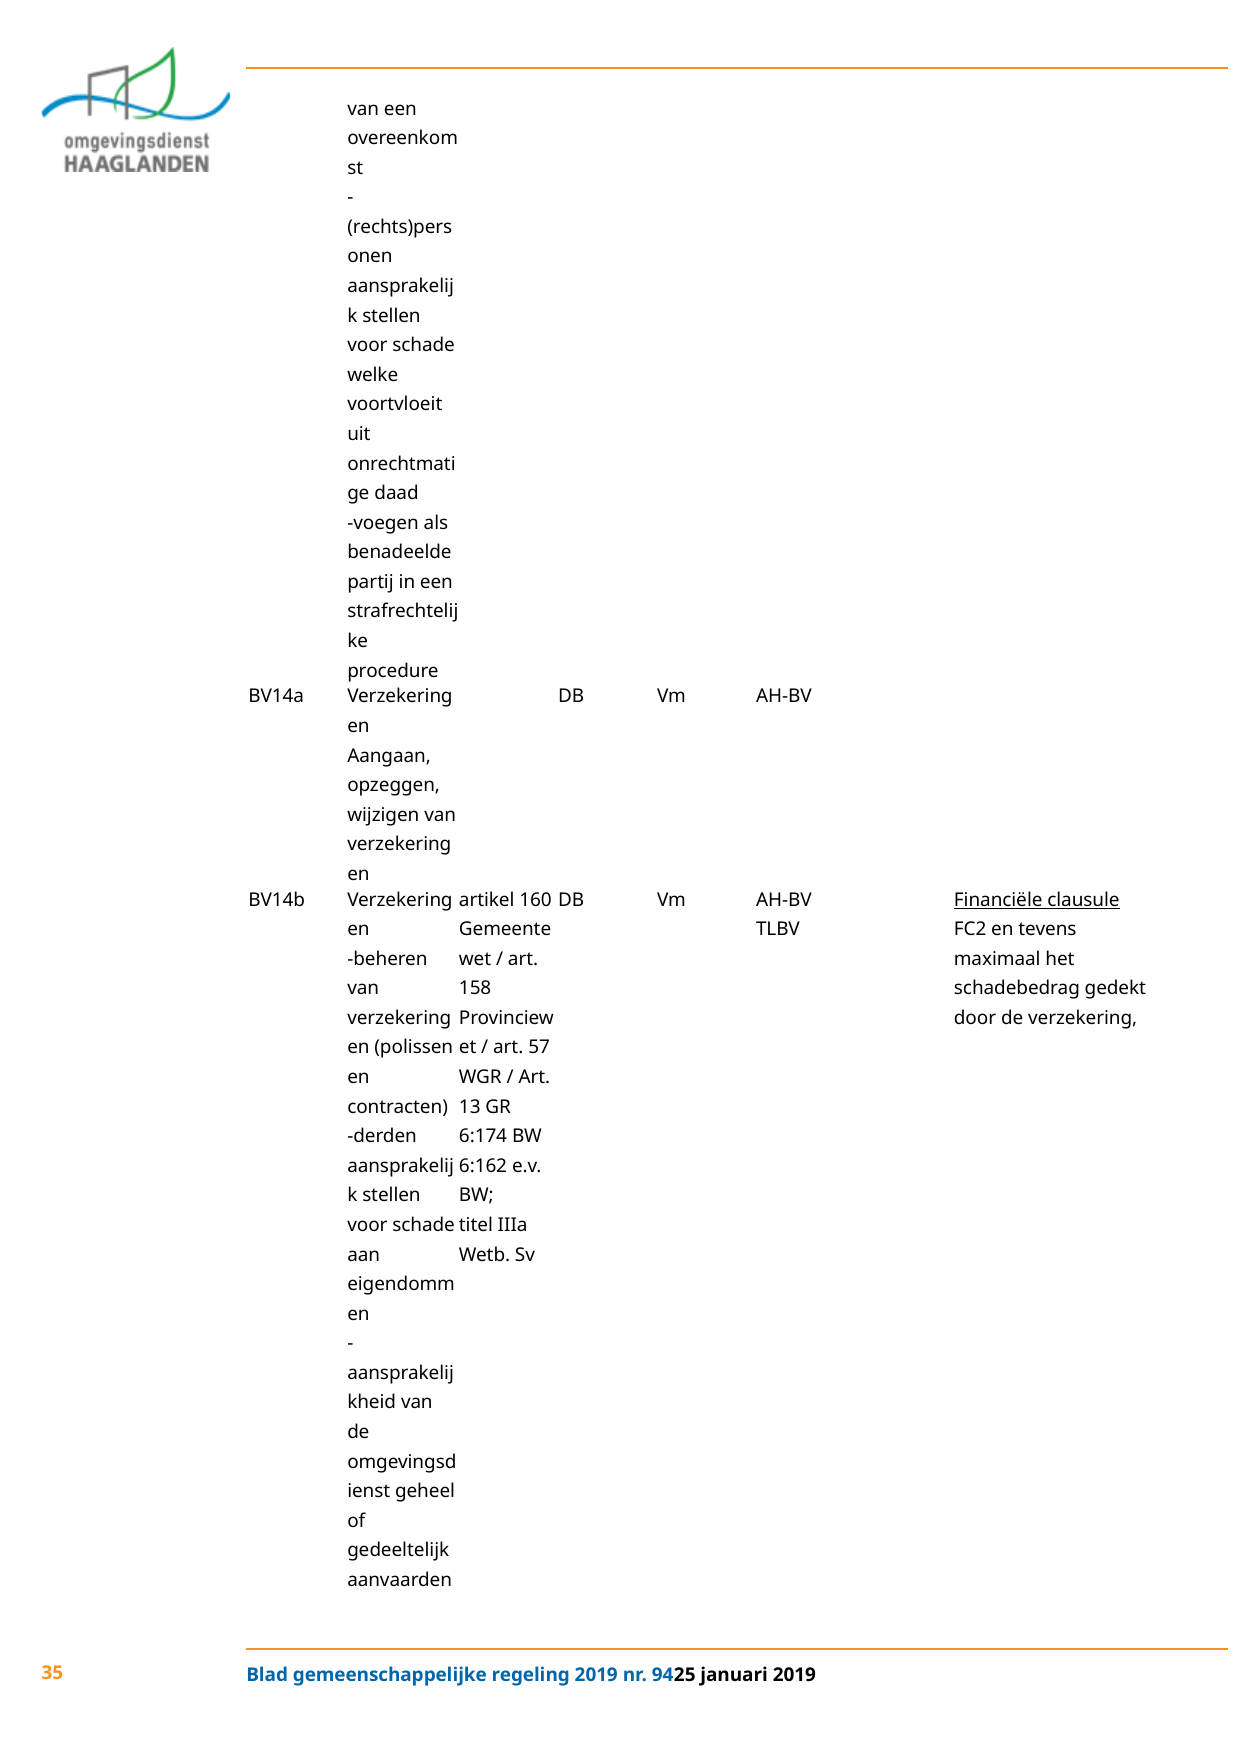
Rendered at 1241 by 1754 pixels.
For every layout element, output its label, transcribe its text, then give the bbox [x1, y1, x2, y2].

table_cell [459, 683, 558, 886]
table_cell AH-BV [756, 683, 855, 886]
table_cell [248, 95, 347, 683]
table_cell [954, 683, 1152, 886]
table_cell DB [558, 683, 657, 886]
table_cell [855, 886, 954, 1592]
table_cell van een overeenkomst -(rechts)personen aansprakelijk stellen voor schade welke voortvloeit uit onrechtmatige daad -voegen als benadeelde partij in een strafrechtelijke procedure [347, 95, 459, 683]
picture [41, 47, 231, 172]
table_cell [954, 95, 1152, 683]
table_cell Verzekeringen Aangaan, opzeggen, wijzigen van verzekeringen [347, 683, 459, 886]
table_cell BV14a [248, 683, 347, 886]
table_cell Financiële clausule FC2 en tevens maximaal het schadebedrag gedekt door de verzekering, [954, 886, 1152, 1592]
table_cell DB [558, 886, 657, 1592]
table_cell [558, 95, 657, 683]
table_cell Vm [657, 886, 756, 1592]
table_cell [459, 95, 558, 683]
table_cell BV14b [248, 886, 347, 1592]
table_cell [657, 95, 756, 683]
table_cell AH-BV TLBV [756, 886, 855, 1592]
table_cell Verzekeringen -beheren van verzekeringen (polissen en contracten) -derden aansprakelijk stellen voor schade aan eigendommen -aansprakelijkheid van de omgevingsdienst geheel of gedeeltelijk aanvaarden [347, 886, 459, 1592]
table_cell [855, 683, 954, 886]
table_cell [855, 95, 954, 683]
table_cell [756, 95, 855, 683]
table_cell artikel 160 Gemeentewet / art. 158 Provinciewet / art. 57 WGR / Art. 13 GR 6:174 BW 6:162 e.v. BW; titel IIIa Wetb. Sv [459, 886, 558, 1592]
table_cell Vm [657, 683, 756, 886]
